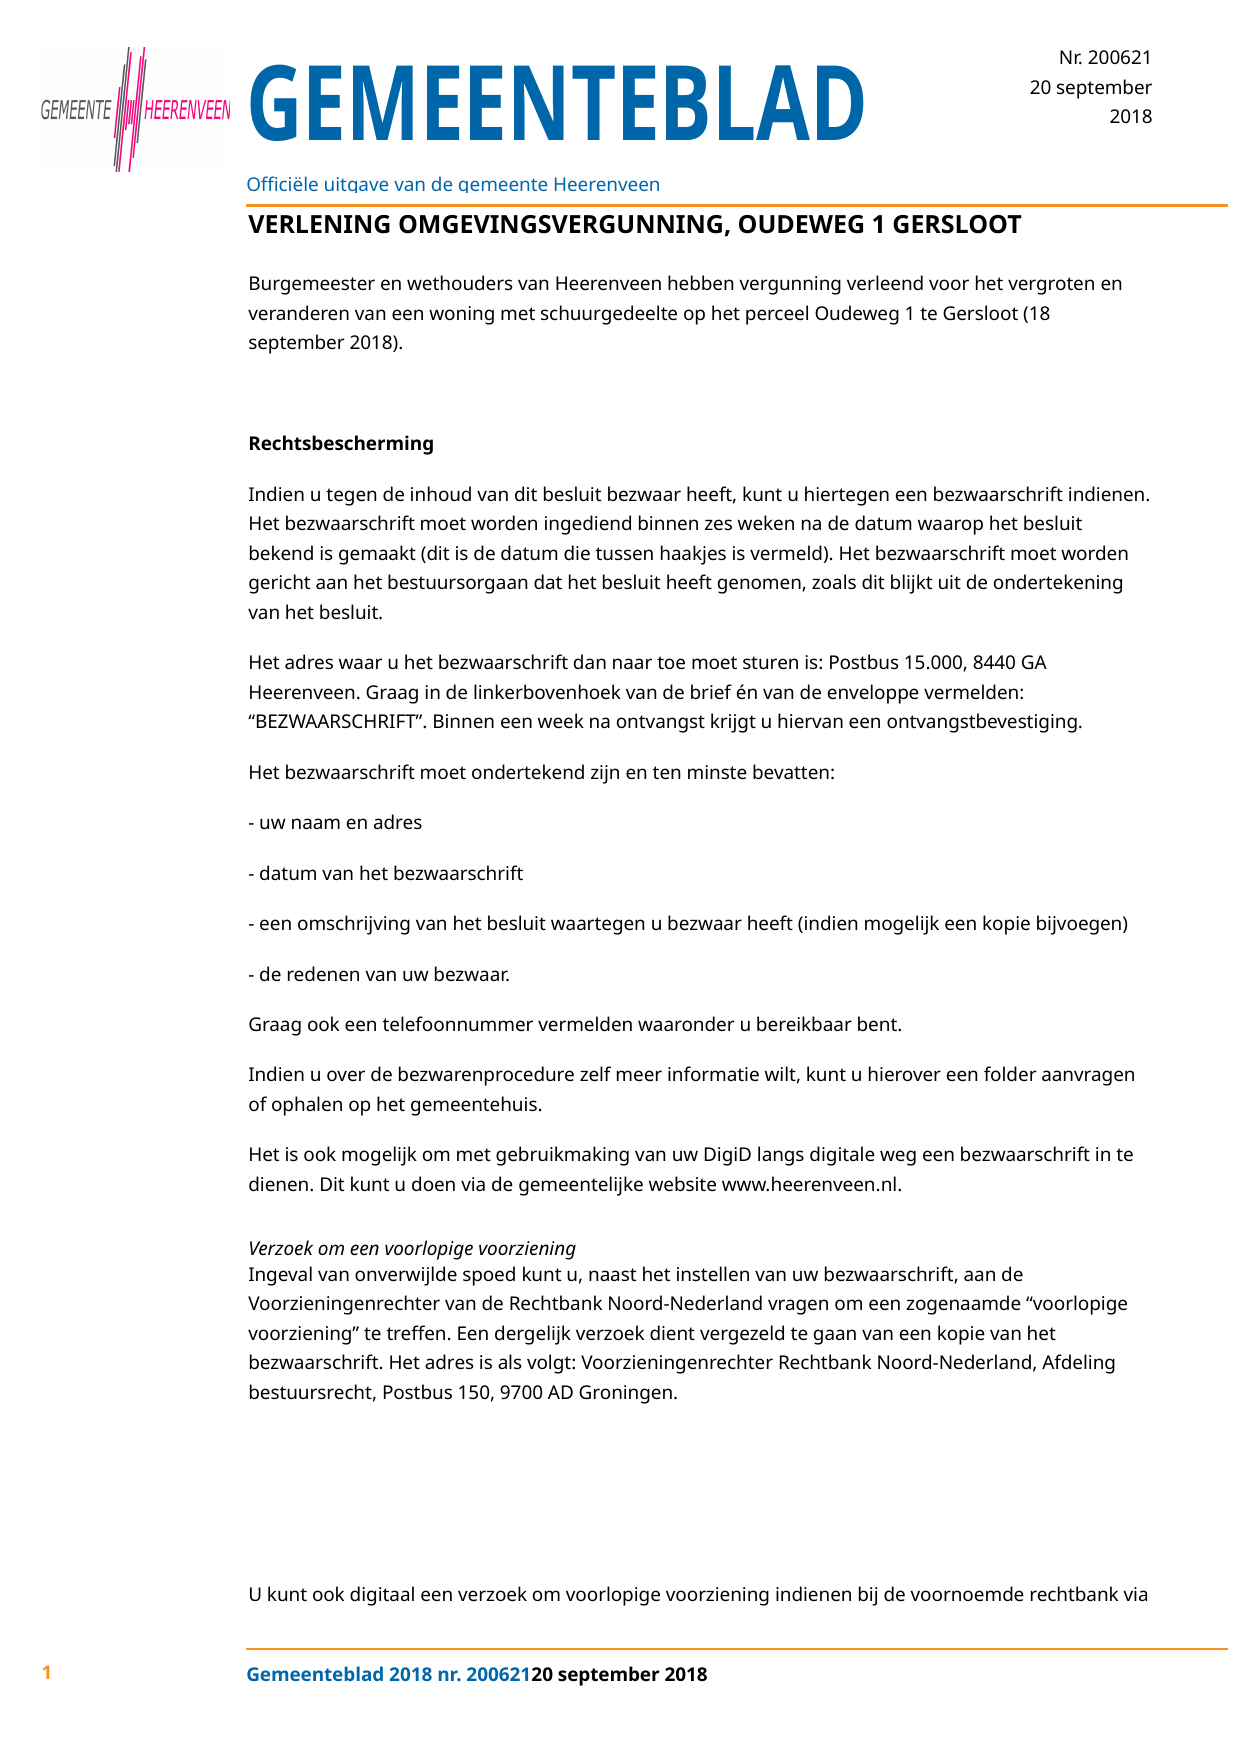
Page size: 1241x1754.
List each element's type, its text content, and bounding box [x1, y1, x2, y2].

text - een omschrijving van het besluit waartegen u bezwaar heeft (indien mogelijk een kopie bijvoegen) [248, 910, 1152, 936]
text Verzoek om een voorlopige voorziening [248, 1235, 1152, 1261]
text VERLENING OMGEVINGSVERGUNNING, OUDEWEG 1 GERSLOOT [248, 207, 1152, 241]
picture [41, 47, 231, 172]
text Het is ook mogelijk om met gebruikmaking van uw DigiD langs digitale weg een bezwaarschrift in te dienen. Dit kunt u doen via de gemeentelijke website www.heerenveen.nl. [248, 1142, 1152, 1197]
text U kunt ook digitaal een verzoek om voorlopige voorziening indienen bij de voornoemde rechtbank via [248, 1581, 1152, 1607]
text Rechtsbescherming [248, 430, 1152, 456]
text Graag ook een telefoonnummer vermelden waaronder u bereikbaar bent. [248, 1011, 1152, 1037]
text Ingeval van onverwijlde spoed kunt u, naast het instellen van uw bezwaarschrift, aan de Voorzieningenrechter van de Rechtbank Noord-Nederland vragen om een zogenaamde “voorlopige voorziening” te treffen. Een dergelijk verzoek dient vergezeld te gaan van een kopie van het bezwaarschrift. Het adres is als volgt: Voorzieningenrechter Rechtbank Noord-Nederland, Afdeling bestuursrecht, Postbus 150, 9700 AD Groningen. [248, 1261, 1152, 1405]
text Burgemeester en wethouders van Heerenveen hebben vergunning verleend voor het vergroten en veranderen van een woning met schuurgedeelte op het perceel Oudeweg 1 te Gersloot (18 september 2018). [248, 270, 1152, 355]
text Indien u over de bezwarenprocedure zelf meer informatie wilt, kunt u hierover een folder aanvragen of ophalen op het gemeentehuis. [248, 1062, 1152, 1117]
text Het adres waar u het bezwaarschrift dan naar toe moet sturen is: Postbus 15.000, 8440 GA Heerenveen. Graag in de linkerbovenhoek van de brief én van de enveloppe vermelden: “BEZWAARSCHRIFT”. Binnen een week na ontvangst krijgt u hiervan een ontvangstbevestiging. [248, 649, 1152, 734]
text - datum van het bezwaarschrift [248, 860, 1152, 886]
text Indien u tegen de inhoud van dit besluit bezwaar heeft, kunt u hiertegen een bezwaarschrift indienen. Het bezwaarschrift moet worden ingediend binnen zes weken na de datum waarop het besluit bekend is gemaakt (dit is de datum die tussen haakjes is vermeld). Het bezwaarschrift moet worden gericht aan het bestuursorgaan dat het besluit heeft genomen, zoals dit blijkt uit de ondertekening van het besluit. [248, 481, 1152, 625]
text Het bezwaarschrift moet ondertekend zijn en ten minste bevatten: [248, 759, 1152, 785]
text - de redenen van uw bezwaar. [248, 961, 1152, 986]
text - uw naam en adres [248, 809, 1152, 835]
